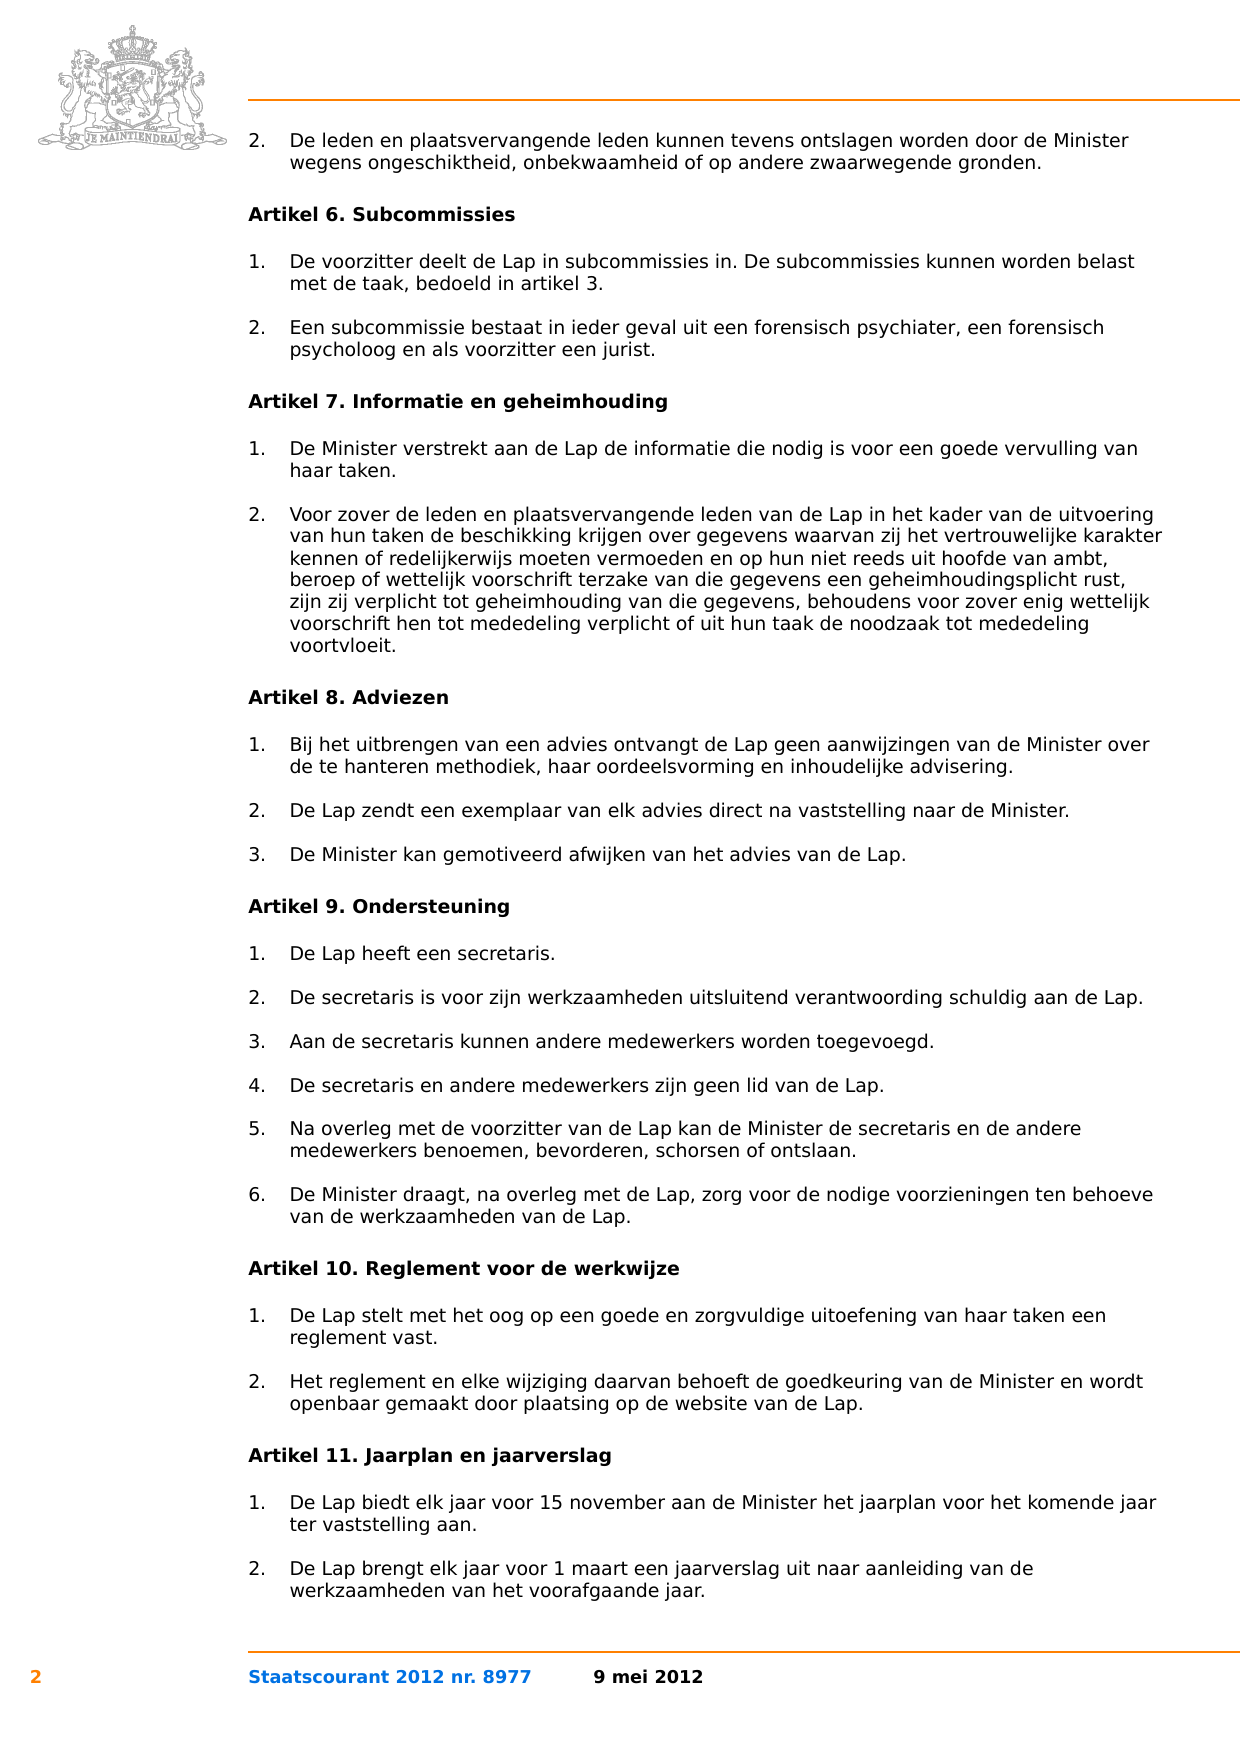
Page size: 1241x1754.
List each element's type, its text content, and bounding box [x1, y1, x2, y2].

text 1. De Lap stelt met het oog op een goede en zorgvuldige uitoefening van haar taken een reglement vast. [248, 1305, 1163, 1349]
text 3. Aan de secretaris kunnen andere medewerkers worden toegevoegd. [248, 1031, 1163, 1053]
text 3. De Minister kan gemotiveerd afwijken van het advies van de Lap. [248, 844, 1163, 866]
picture [38, 25, 227, 150]
text 1. De voorzitter deelt de Lap in subcommissies in. De subcommissies kunnen worden belast met de taak, bedoeld in artikel 3. [248, 251, 1163, 295]
subtitle Artikel 11. Jaarplan en jaarverslag [248, 1445, 1163, 1467]
text 1. De Lap biedt elk jaar voor 15 november aan de Minister het jaarplan voor het komende jaar ter vaststelling aan. [248, 1492, 1163, 1536]
text 6. De Minister draagt, na overleg met de Lap, zorg voor de nodige voorzieningen ten behoeve van de werkzaamheden van de Lap. [248, 1184, 1163, 1228]
text 2. De leden en plaatsvervangende leden kunnen tevens ontslagen worden door de Minister wegens ongeschiktheid, onbekwaamheid of op andere zwaarwegende gronden. [248, 130, 1163, 174]
subtitle Artikel 6. Subcommissies [248, 204, 1163, 226]
text 4. De secretaris en andere medewerkers zijn geen lid van de Lap. [248, 1074, 1163, 1096]
text 2. Het reglement en elke wijziging daarvan behoeft de goedkeuring van de Minister en wordt openbaar gemaakt door plaatsing op de website van de Lap. [248, 1371, 1163, 1415]
subtitle Artikel 8. Adviezen [248, 687, 1163, 709]
text 2. De Lap zendt een exemplaar van elk advies direct na vaststelling naar de Minister. [248, 800, 1163, 822]
text 1. Bij het uitbrengen van een advies ontvangt de Lap geen aanwijzingen van de Minister over de te hanteren methodiek, haar oordeelsvorming en inhoudelijke advisering. [248, 734, 1163, 778]
text 1. De Minister verstrekt aan de Lap de informatie die nodig is voor een goede vervulling van haar taken. [248, 438, 1163, 482]
text 1. De Lap heeft een secretaris. [248, 943, 1163, 965]
text 2. De Lap brengt elk jaar voor 1 maart een jaarverslag uit naar aanleiding van de werkzaamheden van het voorafgaande jaar. [248, 1558, 1163, 1602]
text 5. Na overleg met de voorzitter van de Lap kan de Minister de secretaris en de andere medewerkers benoemen, bevorderen, schorsen of ontslaan. [248, 1118, 1163, 1162]
subtitle Artikel 7. Informatie en geheimhouding [248, 391, 1163, 413]
subtitle Artikel 10. Reglement voor de werkwijze [248, 1258, 1163, 1280]
text 2. De secretaris is voor zijn werkzaamheden uitsluitend verantwoording schuldig aan de Lap. [248, 987, 1163, 1009]
subtitle Artikel 9. Ondersteuning [248, 896, 1163, 918]
text 2. Een subcommissie bestaat in ieder geval uit een forensisch psychiater, een forensisch psycholoog en als voorzitter een jurist. [248, 317, 1163, 361]
text 2. Voor zover de leden en plaatsvervangende leden van de Lap in het kader van de uitvoering van hun taken de beschikking krijgen over gegevens waarvan zij het vertrouwelijke karakter kennen of redelijkerwijs moeten vermoeden en op hun niet reeds uit hoofde van ambt, beroep of wettelijk voorschrift terzake van die gegevens een geheimhoudingsplicht rust, zijn zij verplicht tot geheimhouding van die gegevens, behoudens voor zover enig wettelijk voorschrift hen tot mededeling verplicht of uit hun taak de noodzaak tot mededeling voortvloeit. [248, 503, 1163, 657]
